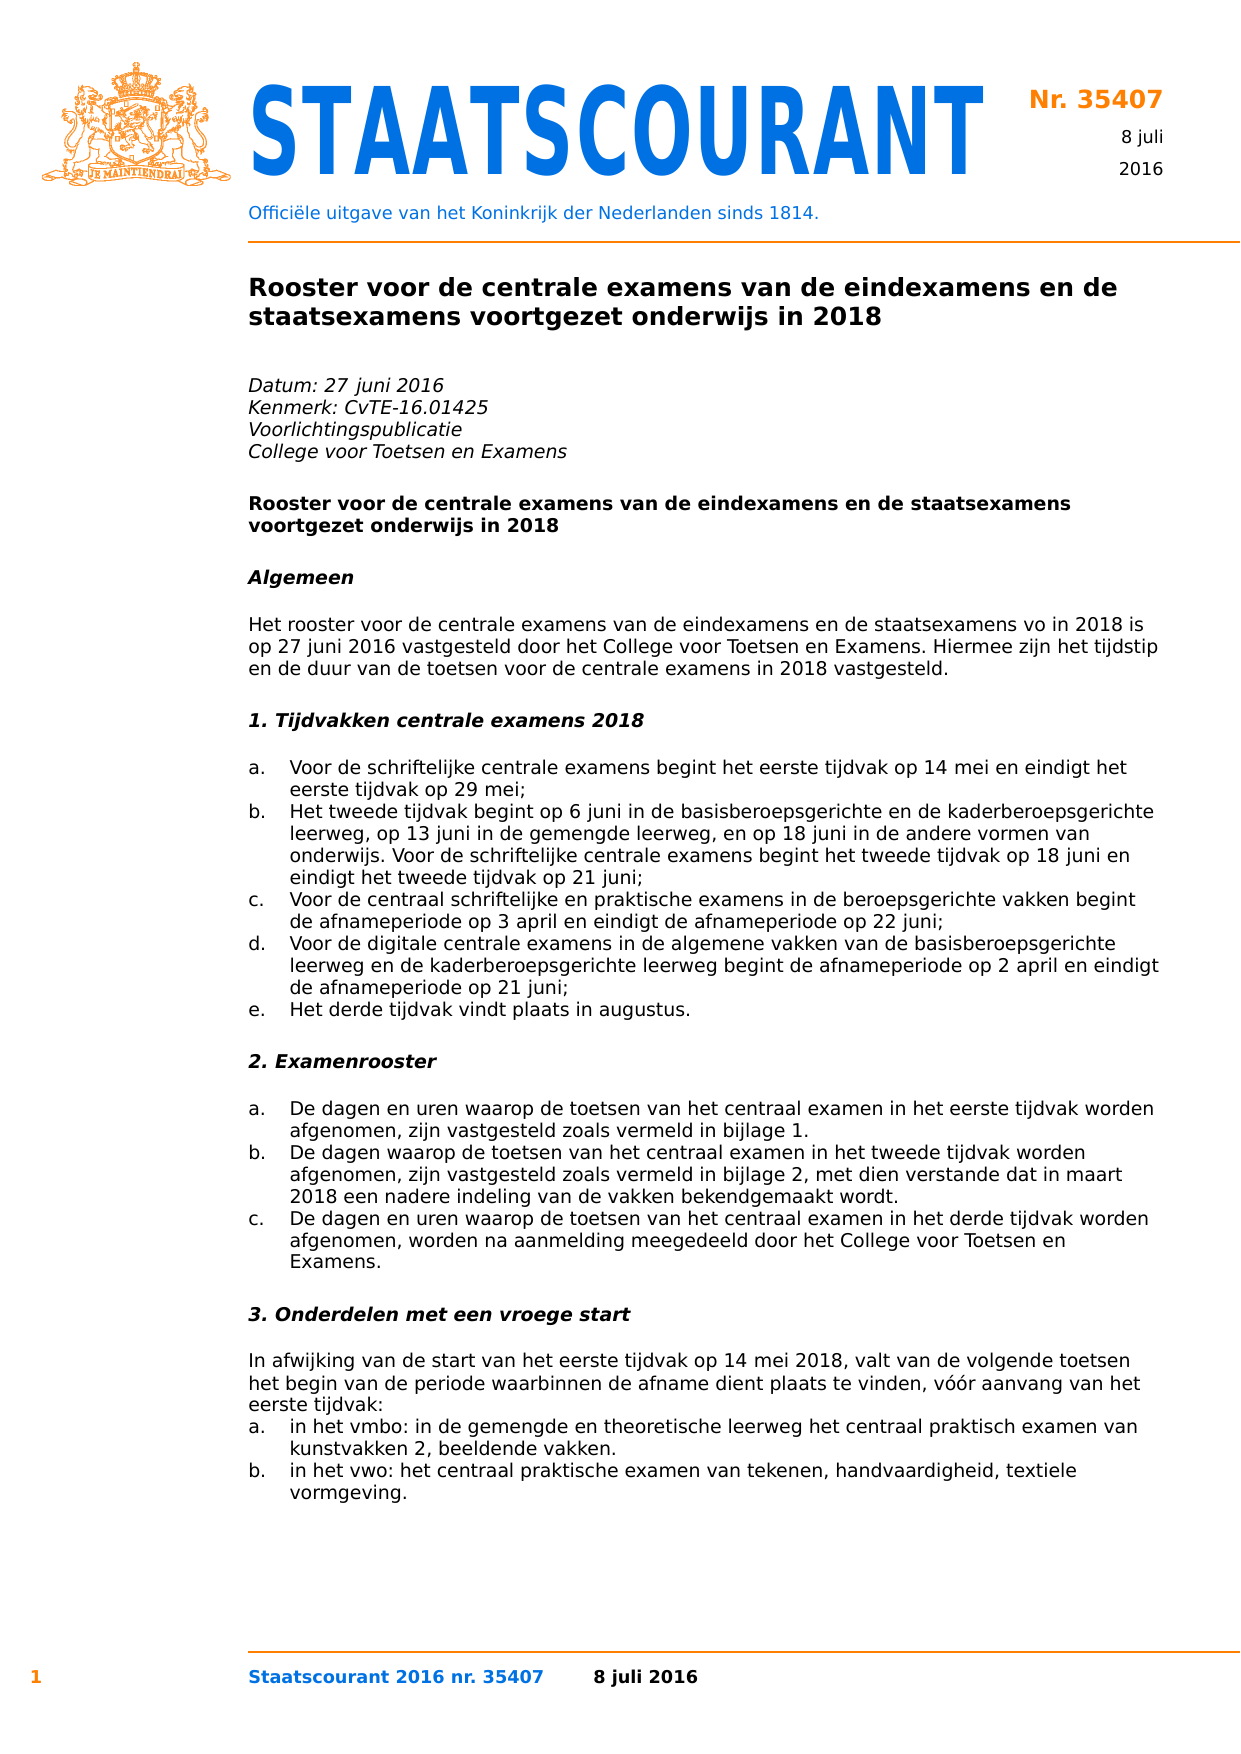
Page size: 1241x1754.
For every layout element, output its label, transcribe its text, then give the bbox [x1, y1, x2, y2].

subtitle 1. Tijdvakken centrale examens 2018 [248, 710, 1163, 732]
subtitle 3. Onderdelen met een vroege start [248, 1303, 1163, 1325]
table_cell 8 juli [998, 121, 1240, 153]
table_cell 2016 [998, 153, 1240, 203]
text a. in het vmbo: in de gemengde en theoretische leerweg het centraal praktisch examen van kunstvakken 2, beeldende vakken. [248, 1416, 1163, 1460]
table_header STAATSCOURANT [248, 62, 998, 203]
text Het rooster voor de centrale examens van de eindexamens en de staatsexamens vo in 2018 is op 27 juni 2016 vastgesteld door het College voor Toetsen en Examens. Hiermee zijn het tijdstip en de duur van de toetsen voor de centrale examens in 2018 vastgesteld. [248, 614, 1163, 680]
table_header Nr. 35407 [998, 62, 1240, 121]
text c. Voor de centraal schriftelijke en praktische examens in de beroepsgerichte vakken begint de afnameperiode op 3 april en eindigt de afnameperiode op 22 juni; [248, 889, 1163, 933]
text b. De dagen waarop de toetsen van het centraal examen in het tweede tijdvak worden afgenomen, zijn vastgesteld zoals vermeld in bijlage 2, met dien verstande dat in maart 2018 een nadere indeling van de vakken bekendgemaakt wordt. [248, 1142, 1163, 1207]
text In afwijking van de start van het eerste tijdvak op 14 mei 2018, valt van de volgende toetsen het begin van de periode waarbinnen de afname dient plaats te vinden, vóór aanvang van het eerste tijdvak: [248, 1350, 1163, 1416]
text a. De dagen en uren waarop de toetsen van het centraal examen in het eerste tijdvak worden afgenomen, zijn vastgesteld zoals vermeld in bijlage 1. [248, 1098, 1163, 1142]
subtitle Rooster voor de centrale examens van de eindexamens en de staatsexamens voortgezet onderwijs in 2018 [248, 273, 1163, 331]
table_header [25, 62, 248, 241]
text d. Voor de digitale centrale examens in de algemene vakken van de basisberoepsgerichte leerweg en de kaderberoepsgerichte leerweg begint de afnameperiode op 2 april en eindigt de afnameperiode op 21 juni; [248, 933, 1163, 999]
text College voor Toetsen en Examens [248, 441, 1163, 463]
picture [41, 62, 231, 186]
subtitle Rooster voor de centrale examens van de eindexamens en de staatsexamens voortgezet onderwijs in 2018 [248, 493, 1163, 537]
text b. Het tweede tijdvak begint op 6 juni in de basisberoepsgerichte en de kaderberoepsgerichte leerweg, op 13 juni in de gemengde leerweg, en op 18 juni in de andere vormen van onderwijs. Voor de schriftelijke centrale examens begint het tweede tijdvak op 18 juni en eindigt het tweede tijdvak op 21 juni; [248, 801, 1163, 889]
subtitle Algemeen [248, 567, 1163, 589]
text a. Voor de schriftelijke centrale examens begint het eerste tijdvak op 14 mei en eindigt het eerste tijdvak op 29 mei; [248, 757, 1163, 801]
text Kenmerk: CvTE-16.01425 [248, 397, 1163, 419]
text b. in het vwo: het centraal praktische examen van tekenen, handvaardigheid, textiele vormgeving. [248, 1460, 1163, 1504]
subtitle 2. Examenrooster [248, 1051, 1163, 1073]
text c. De dagen en uren waarop de toetsen van het centraal examen in het derde tijdvak worden afgenomen, worden na aanmelding meegedeeld door het College voor Toetsen en Examens. [248, 1207, 1163, 1273]
text e. Het derde tijdvak vindt plaats in augustus. [248, 999, 1163, 1021]
text Datum: 27 juni 2016 [248, 375, 1163, 397]
text Voorlichtingspublicatie [248, 419, 1163, 441]
table_cell Officiële uitgave van het Koninkrijk der Nederlanden sinds 1814. [248, 203, 1240, 241]
